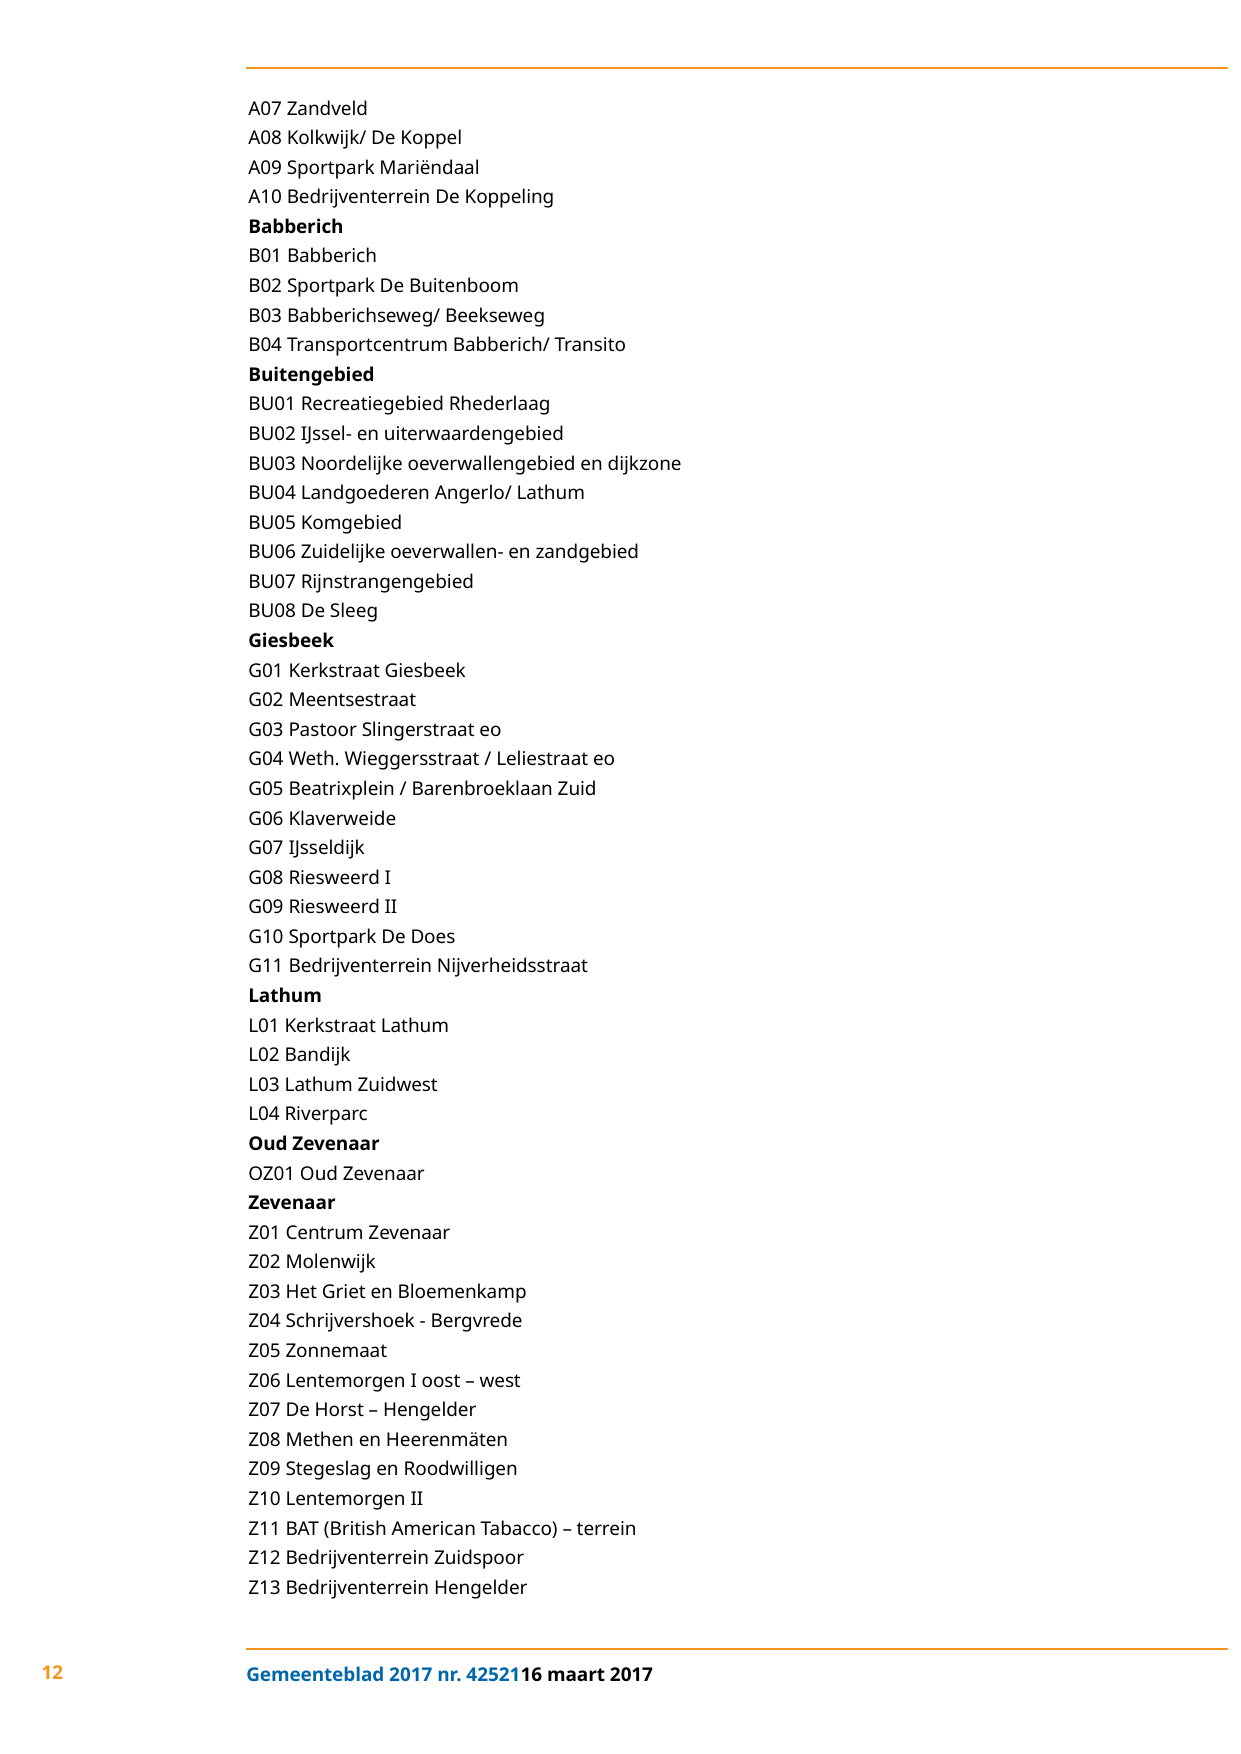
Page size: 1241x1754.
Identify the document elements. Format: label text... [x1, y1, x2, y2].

text G11 Bedrijventerrein Nijverheidsstraat [248, 953, 1152, 978]
text Z09 Stegeslag en Roodwilligen [248, 1456, 1152, 1481]
text BU02 IJssel- en uiterwaardengebied [248, 420, 1152, 446]
text G09 Riesweerd II [248, 893, 1152, 919]
text Z11 BAT (British American Tabacco) – terrein [248, 1515, 1152, 1541]
text G08 Riesweerd I [248, 864, 1152, 890]
text B04 Transportcentrum Babberich/ Transito [248, 331, 1152, 357]
text Babberich [248, 213, 1152, 239]
text Z13 Bedrijventerrein Hengelder [248, 1574, 1152, 1600]
text BU06 Zuidelijke oeverwallen- en zandgebied [248, 538, 1152, 564]
text Z06 Lentemorgen I oost – west [248, 1367, 1152, 1393]
text L01 Kerkstraat Lathum [248, 1012, 1152, 1038]
text BU07 Rijnstrangengebied [248, 568, 1152, 594]
text Z05 Zonnemaat [248, 1337, 1152, 1363]
text G02 Meentsestraat [248, 686, 1152, 712]
text BU08 De Sleeg [248, 598, 1152, 623]
text Z01 Centrum Zevenaar [248, 1219, 1152, 1245]
text Z10 Lentemorgen II [248, 1485, 1152, 1511]
text B03 Babberichseweg/ Beekseweg [248, 302, 1152, 328]
text G03 Pastoor Slingerstraat eo [248, 716, 1152, 742]
text Z07 De Horst – Hengelder [248, 1396, 1152, 1422]
text Oud Zevenaar [248, 1130, 1152, 1156]
text G04 Weth. Wieggersstraat / Leliestraat eo [248, 746, 1152, 771]
text Z08 Methen en Heerenmäten [248, 1426, 1152, 1452]
text Z12 Bedrijventerrein Zuidspoor [248, 1544, 1152, 1570]
text A07 Zandveld [248, 95, 1152, 121]
text B01 Babberich [248, 243, 1152, 268]
text Z02 Molenwijk [248, 1248, 1152, 1274]
text Z03 Het Griet en Bloemenkamp [248, 1278, 1152, 1304]
text G05 Beatrixplein / Barenbroeklaan Zuid [248, 775, 1152, 801]
text G10 Sportpark De Does [248, 923, 1152, 949]
text BU05 Komgebied [248, 509, 1152, 535]
text A09 Sportpark Mariëndaal [248, 154, 1152, 180]
text G06 Klaverweide [248, 805, 1152, 831]
text B02 Sportpark De Buitenboom [248, 272, 1152, 298]
text BU01 Recreatiegebied Rhederlaag [248, 391, 1152, 416]
text G07 IJsseldijk [248, 834, 1152, 860]
text L03 Lathum Zuidwest [248, 1071, 1152, 1097]
text BU04 Landgoederen Angerlo/ Lathum [248, 479, 1152, 505]
text L02 Bandijk [248, 1041, 1152, 1067]
text A10 Bedrijventerrein De Koppeling [248, 183, 1152, 209]
text Giesbeek [248, 627, 1152, 653]
text L04 Riverparc [248, 1101, 1152, 1126]
text Z04 Schrijvershoek - Bergvrede [248, 1308, 1152, 1333]
text Lathum [248, 982, 1152, 1008]
text A08 Kolkwijk/ De Koppel [248, 124, 1152, 150]
picture [41, 47, 231, 172]
text BU03 Noordelijke oeverwallengebied en dijkzone [248, 450, 1152, 476]
text Buitengebied [248, 361, 1152, 387]
text OZ01 Oud Zevenaar [248, 1160, 1152, 1186]
text G01 Kerkstraat Giesbeek [248, 657, 1152, 683]
text Zevenaar [248, 1189, 1152, 1215]
